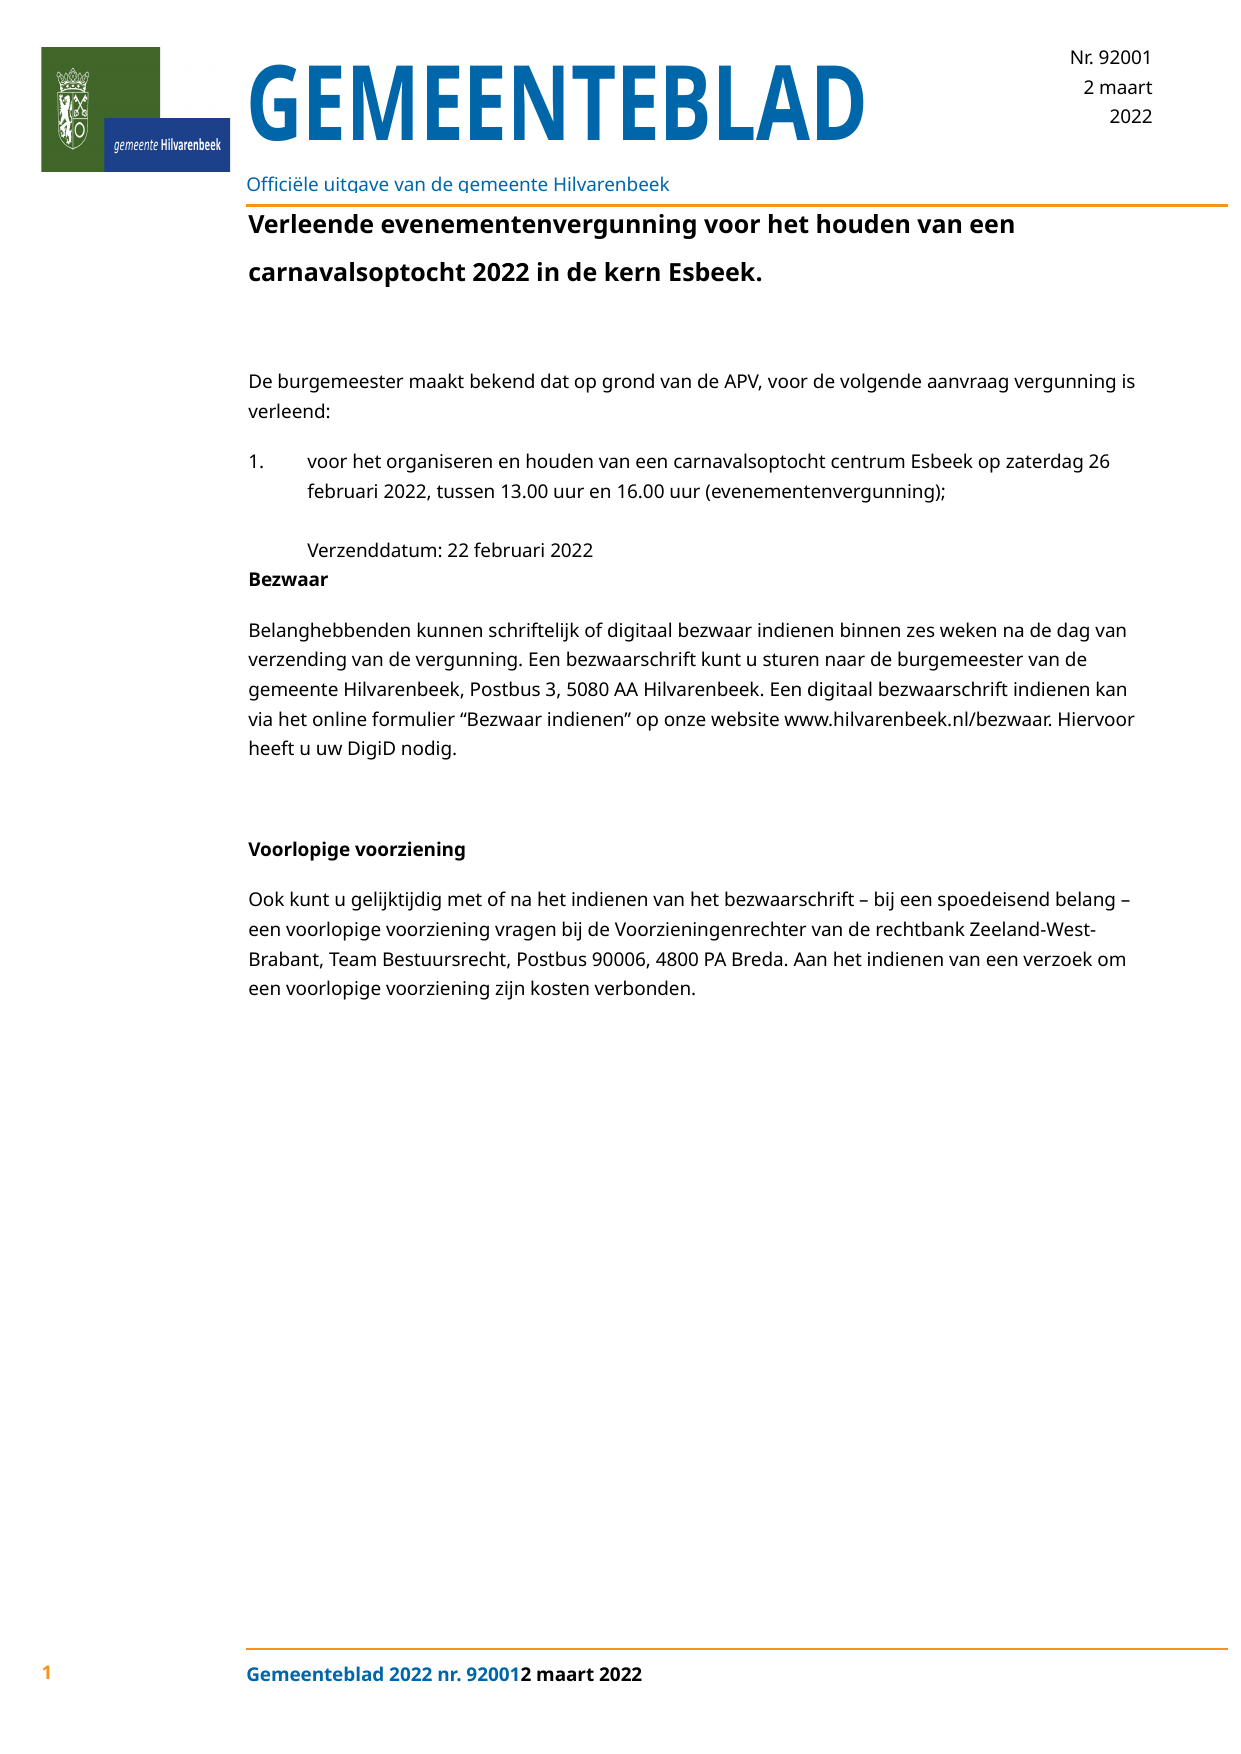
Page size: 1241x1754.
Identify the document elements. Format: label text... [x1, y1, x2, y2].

text Verleende evenementenvergunning voor het houden van een carnavalsoptocht 2022 in de kern Esbeek. [248, 207, 1152, 288]
list Verzenddatum: 22 februari 2022 [248, 537, 1152, 563]
picture [41, 47, 231, 172]
text Bezwaar [248, 567, 1152, 592]
text Voorlopige voorziening [248, 836, 1152, 862]
text De burgemeester maakt bekend dat op grond van de APV, voor de volgende aanvraag vergunning is verleend: [248, 368, 1152, 424]
text Ook kunt u gelijktijdig met of na het indienen van het bezwaarschrift – bij een spoedeisend belang – een voorlopige voorziening vragen bij de Voorzieningenrechter van de rechtbank Zeeland-West-Brabant, Team Bestuursrecht, Postbus 90006, 4800 PA Breda. Aan het indienen van een verzoek om een voorlopige voorziening zijn kosten verbonden. [248, 887, 1152, 1001]
text Belanghebbenden kunnen schriftelijk of digitaal bezwaar indienen binnen zes weken na de dag van verzending van de vergunning. Een bezwaarschrift kunt u sturen naar de burgemeester van de gemeente Hilvarenbeek, Postbus 3, 5080 AA Hilvarenbeek. Een digitaal bezwaarschrift indienen kan via het online formulier “Bezwaar indienen” op onze website www.hilvarenbeek.nl/bezwaar. Hiervoor heeft u uw DigiD nodig. [248, 617, 1152, 761]
list voor het organiseren en houden van een carnavalsoptocht centrum Esbeek op zaterdag 26 februari 2022, tussen 13.00 uur en 16.00 uur (evenementenvergunning); [248, 448, 1152, 504]
